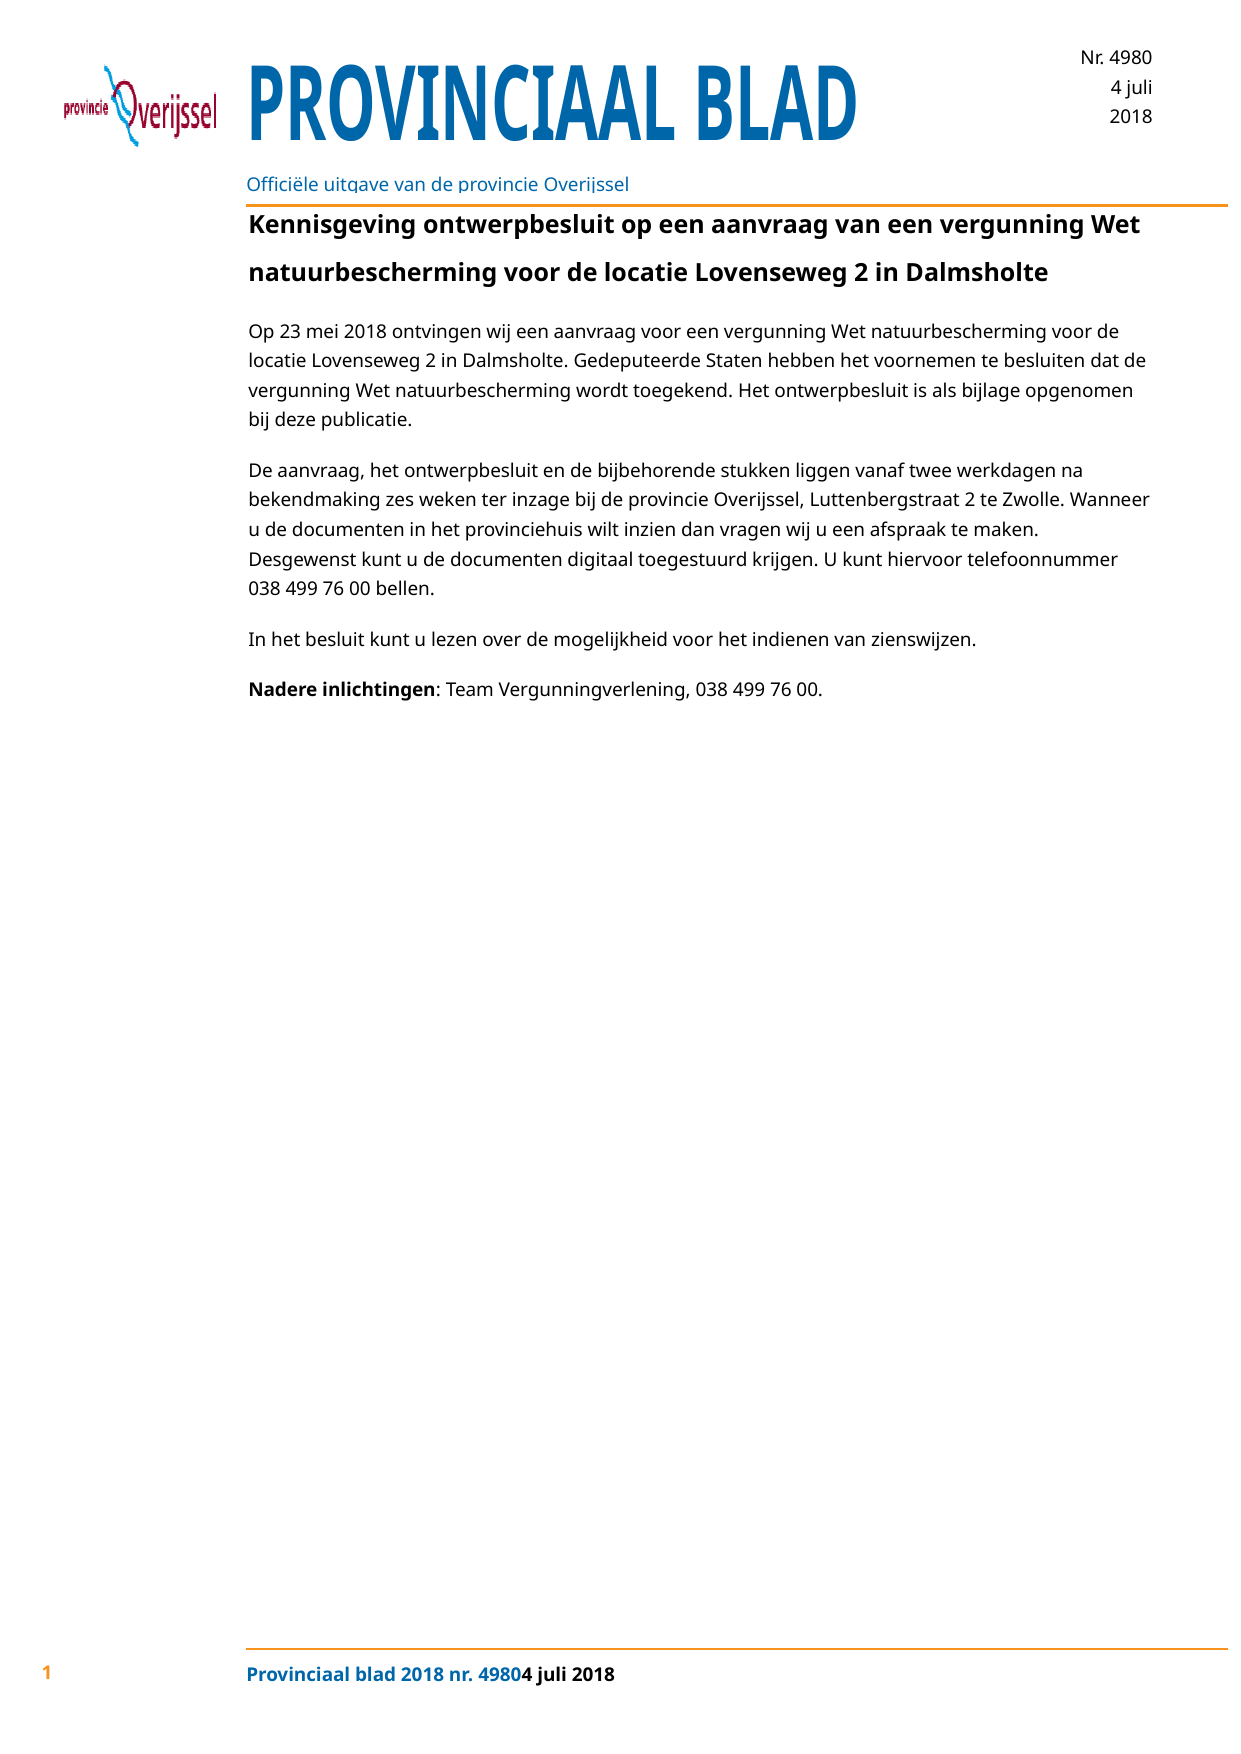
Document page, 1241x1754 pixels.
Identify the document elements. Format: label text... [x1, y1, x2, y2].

text Kennisgeving ontwerpbesluit op een aanvraag van een vergunning Wet natuurbescherming voor de locatie Lovenseweg 2 in Dalmsholte [248, 207, 1152, 288]
picture [41, 47, 231, 172]
text De aanvraag, het ontwerpbesluit en de bijbehorende stukken liggen vanaf twee werkdagen na bekendmaking zes weken ter inzage bij de provincie Overijssel, Luttenbergstraat 2 te Zwolle. Wanneer u de documenten in het provinciehuis wilt inzien dan vragen wij u een afspraak te maken. Desgewenst kunt u de documenten digitaal toegestuurd krijgen. U kunt hiervoor telefoonnummer 038 499 76 00 bellen. [248, 457, 1152, 601]
text In het besluit kunt u lezen over de mogelijkheid voor het indienen van zienswijzen. [248, 626, 1152, 652]
text Op 23 mei 2018 ontvingen wij een aanvraag voor een vergunning Wet natuurbescherming voor de locatie Lovenseweg 2 in Dalmsholte. Gedeputeerde Staten hebben het voornemen te besluiten dat de vergunning Wet natuurbescherming wordt toegekend. Het ontwerpbesluit is als bijlage opgenomen bij deze publicatie. [248, 318, 1152, 432]
text Nadere inlichtingen: Team Vergunningverlening, 038 499 76 00. [248, 676, 1152, 702]
